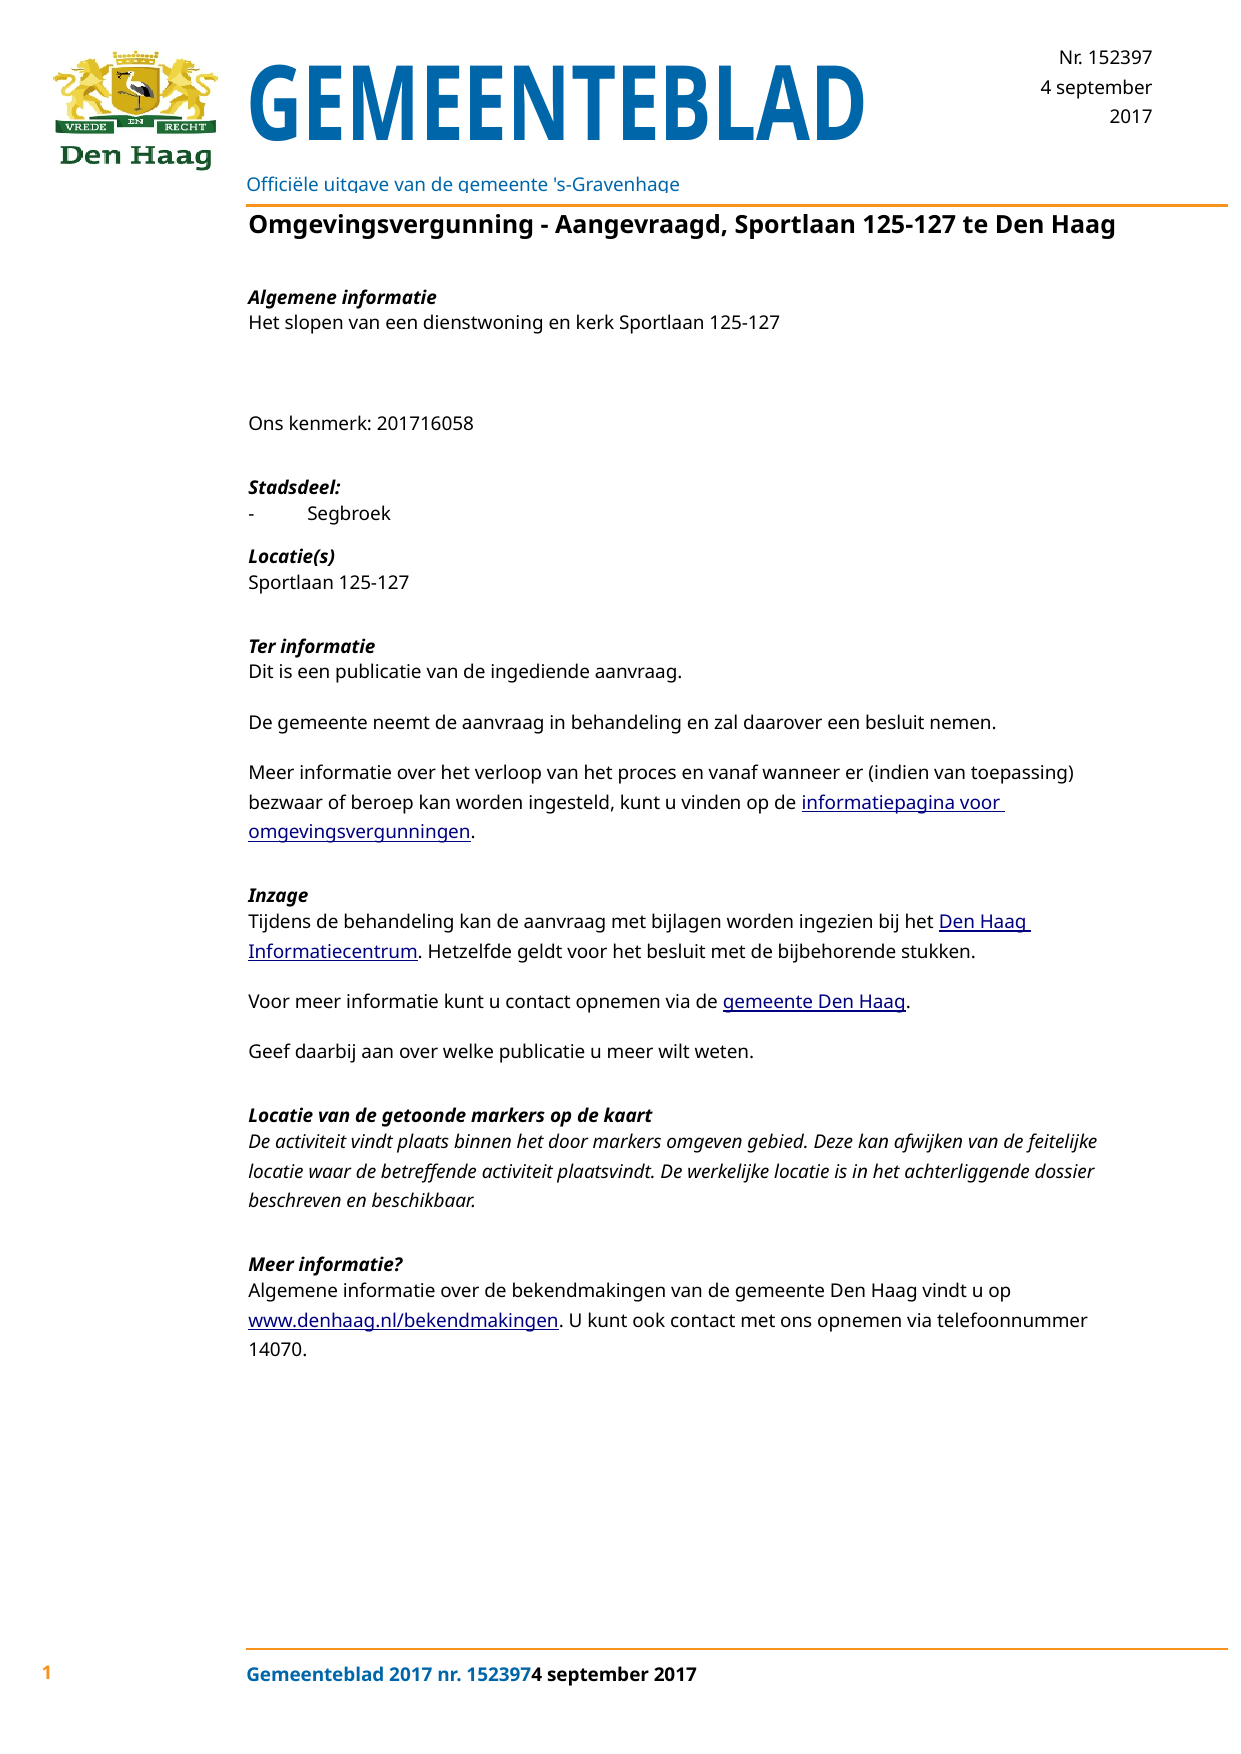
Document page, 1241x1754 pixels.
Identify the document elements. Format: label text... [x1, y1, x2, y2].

text Stadsdeel: [248, 474, 1152, 500]
text Algemene informatie over de bekendmakingen van de gemeente Den Haag vindt u op www.denhaag.nl/bekendmakingen. U kunt ook contact met ons opnemen via telefoonnummer 14070. [248, 1277, 1152, 1362]
text Het slopen van een dienstwoning en kerk Sportlaan 125-127 [248, 309, 1152, 335]
text Tijdens de behandeling kan de aanvraag met bijlagen worden ingezien bij het Den Haag Informatiecentrum. Hetzelfde geldt voor het besluit met de bijbehorende stukken. [248, 908, 1152, 964]
text Dit is een publicatie van de ingediende aanvraag. [248, 659, 1152, 684]
text De gemeente neemt de aanvraag in behandeling en zal daarover een besluit nemen. [248, 709, 1152, 735]
text Sportlaan 125-127 [248, 569, 1152, 595]
text Meer informatie? [248, 1252, 1152, 1277]
text Omgevingsvergunning - Aangevraagd, Sportlaan 125-127 te Den Haag [248, 207, 1152, 241]
text Voor meer informatie kunt u contact opnemen via de gemeente Den Haag. [248, 988, 1152, 1014]
text Algemene informatie [248, 284, 1152, 309]
text Geef daarbij aan over welke publicatie u meer wilt weten. [248, 1039, 1152, 1064]
text De activiteit vindt plaats binnen het door markers omgeven gebied. Deze kan afwijken van de feitelijke locatie waar de betreffende activiteit plaatsvindt. De werkelijke locatie is in het achterliggende dossier beschreven en beschikbaar. [248, 1128, 1152, 1213]
text Meer informatie over het verloop van het proces en vanaf wanneer er (indien van toepassing) bezwaar of beroep kan worden ingesteld, kunt u vinden op de informatiepagina voor omgevingsvergunningen. [248, 759, 1152, 844]
text Inzage [248, 883, 1152, 908]
text Locatie(s) [248, 543, 1152, 569]
text Locatie van de getoonde markers op de kaart [248, 1103, 1152, 1128]
list Segbroek [248, 500, 1152, 526]
picture [41, 47, 231, 172]
text Ons kenmerk: 201716058 [248, 410, 1152, 436]
text Ter informatie [248, 633, 1152, 659]
